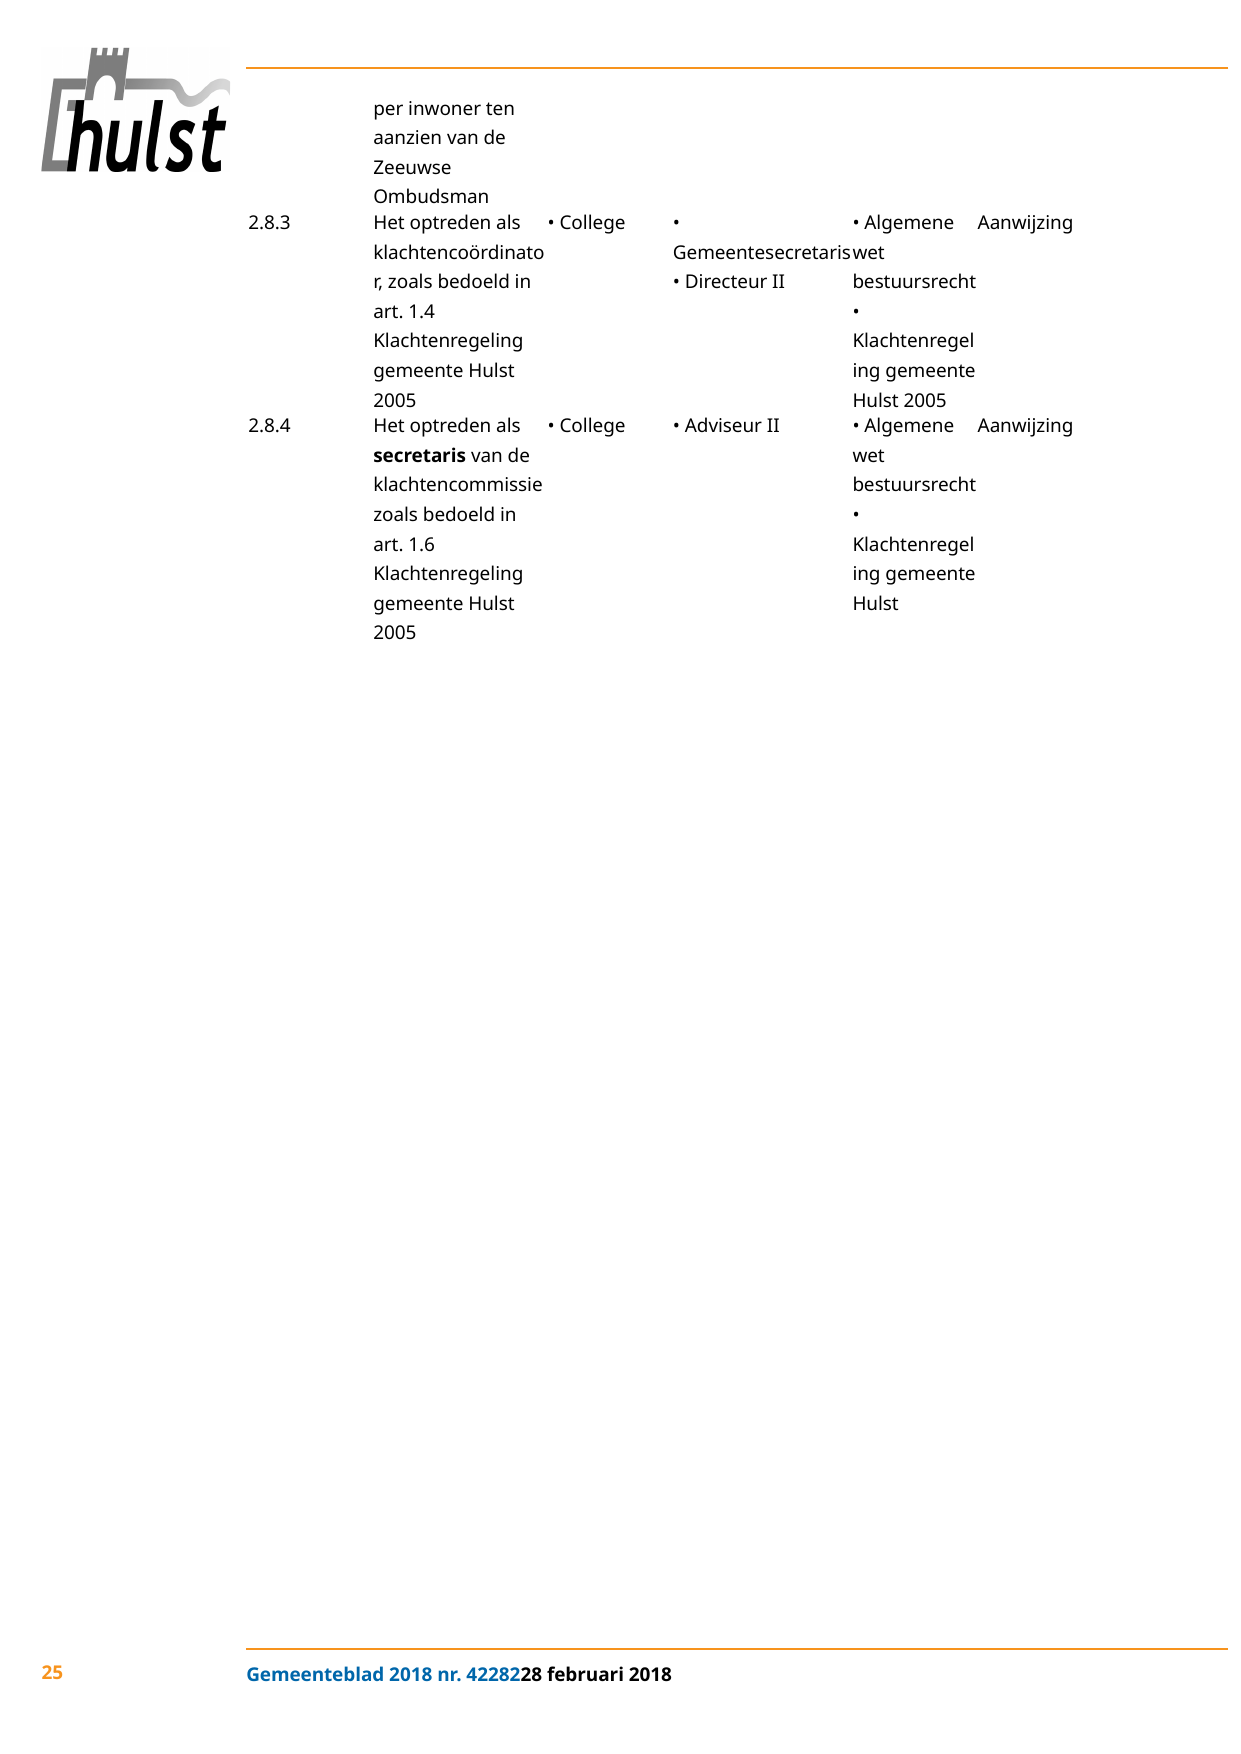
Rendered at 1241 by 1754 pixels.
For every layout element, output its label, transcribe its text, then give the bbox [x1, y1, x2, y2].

table_cell • College [548, 209, 673, 412]
table_cell [978, 95, 1152, 209]
table_cell Het optreden als klachtencoördinator, zoals bedoeld in art. 1.4 Klachtenregeling gemeente Hulst 2005 [373, 209, 547, 412]
table_cell Aanwijzing [978, 413, 1152, 645]
table_cell • College [548, 413, 673, 645]
table_cell Aanwijzing [978, 209, 1152, 412]
table_cell per inwoner ten aanzien van de Zeeuwse Ombudsman [373, 95, 547, 209]
table_cell [852, 95, 977, 209]
table_cell 2.8.4 [248, 413, 373, 645]
table_cell • Algemene wet bestuursrecht • Klachtenregeling gemeente Hulst 2005 [852, 209, 977, 412]
table_cell [548, 95, 673, 209]
table_cell • Adviseur II [673, 413, 852, 645]
table_cell 2.8.3 [248, 209, 373, 412]
table_cell [248, 95, 373, 209]
picture [41, 47, 231, 172]
table_cell Het optreden als secretaris van de klachtencommissie zoals bedoeld in art. 1.6 Klachtenregeling gemeente Hulst 2005 [373, 413, 547, 645]
table_cell • Algemene wet bestuursrecht • Klachtenregeling gemeente Hulst [852, 413, 977, 645]
table_cell [673, 95, 852, 209]
table_cell • Gemeentesecretaris • Directeur II [673, 209, 852, 412]
